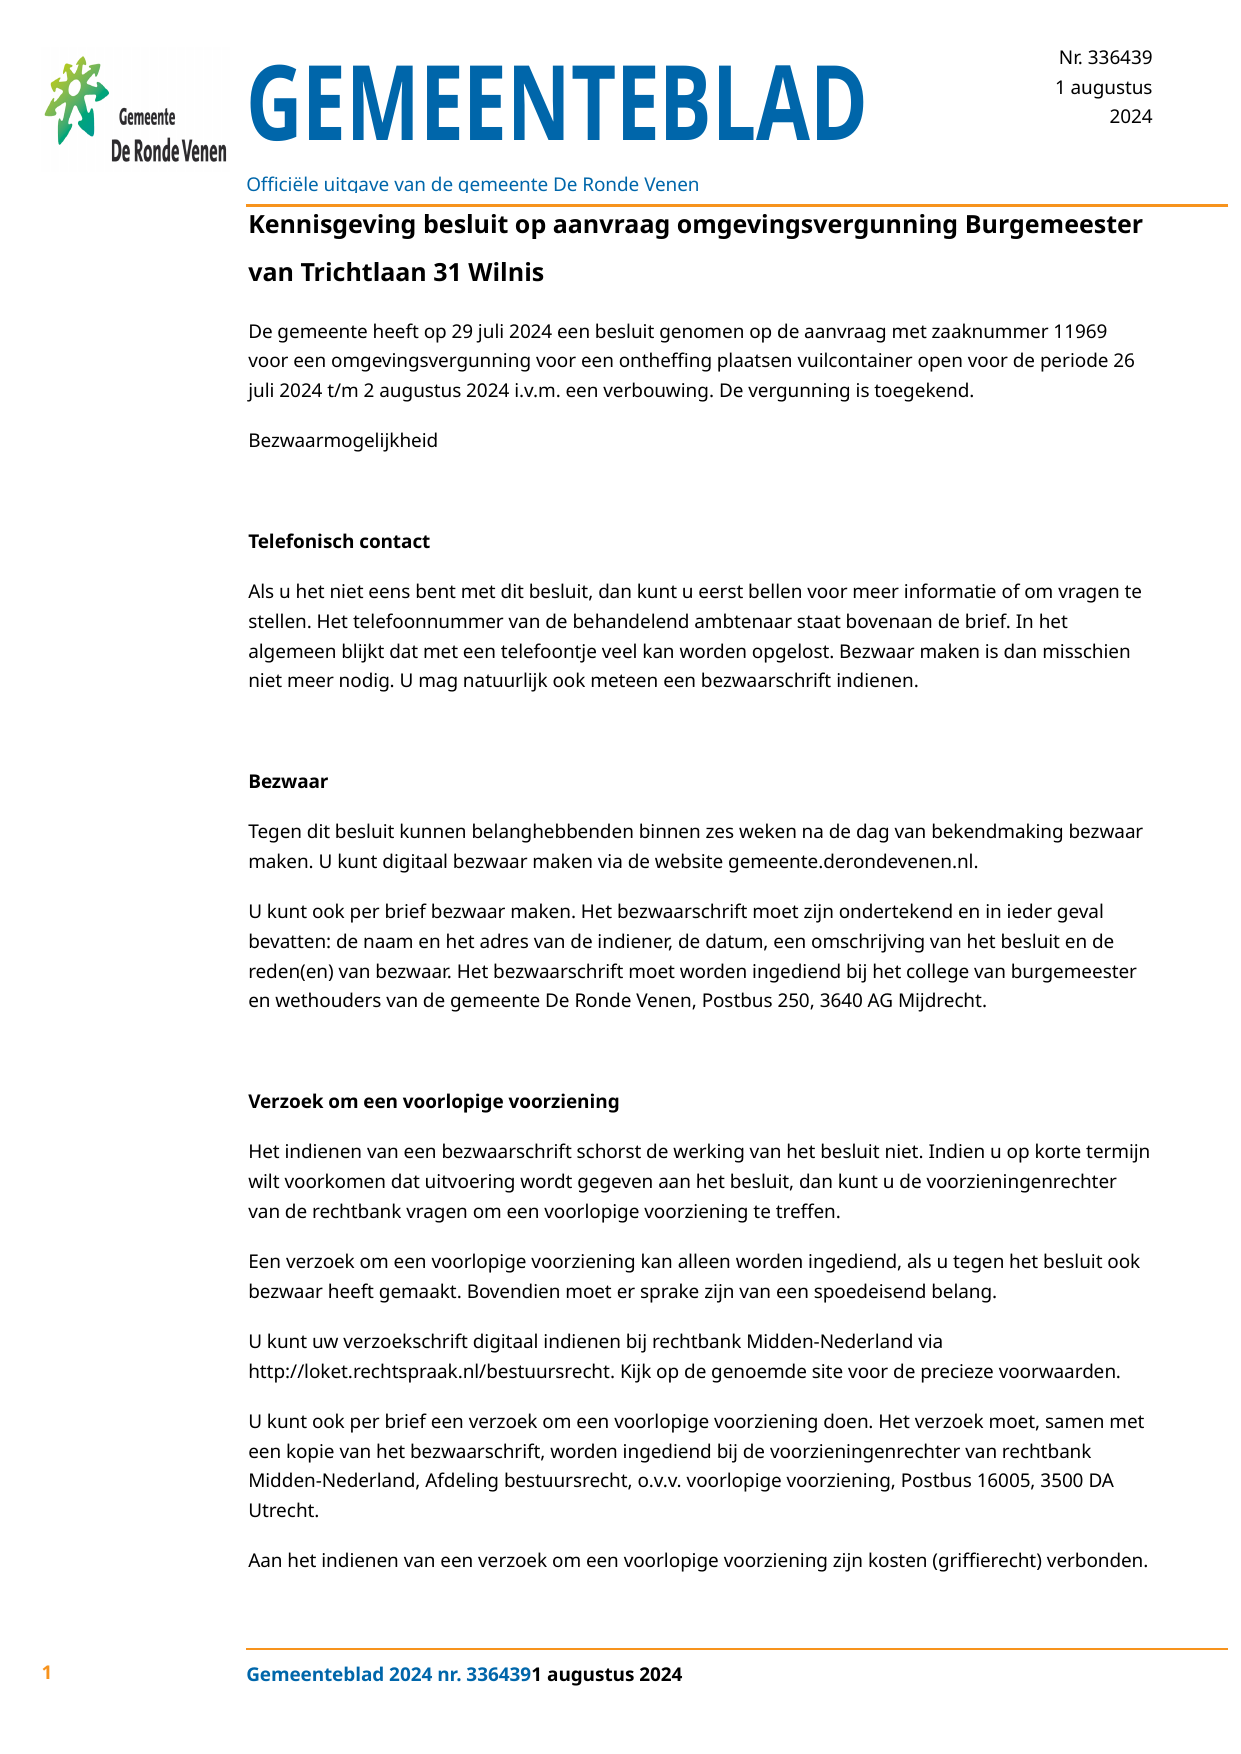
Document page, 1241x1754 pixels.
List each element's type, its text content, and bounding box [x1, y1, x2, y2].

text U kunt ook per brief een verzoek om een voorlopige voorziening doen. Het verzoek moet, samen met een kopie van het bezwaarschrift, worden ingediend bij de voorzieningenrechter van rechtbank Midden-Nederland, Afdeling bestuursrecht, o.v.v. voorlopige voorziening, Postbus 16005, 3500 DA Utrecht. [248, 1408, 1152, 1523]
text Het indienen van een bezwaarschrift schorst de werking van het besluit niet. Indien u op korte termijn wilt voorkomen dat uitvoering wordt gegeven aan het besluit, dan kunt u de voorzieningenrechter van de rechtbank vragen om een voorlopige voorziening te treffen. [248, 1139, 1152, 1224]
text Een verzoek om een voorlopige voorziening kan alleen worden ingediend, als u tegen het besluit ook bezwaar heeft gemaakt. Bovendien moet er sprake zijn van een spoedeisend belang. [248, 1248, 1152, 1304]
text Bezwaarmogelijkheid [248, 427, 1152, 453]
text Bezwaar [248, 768, 1152, 794]
picture [41, 47, 231, 172]
text Tegen dit besluit kunnen belanghebbenden binnen zes weken na de dag van bekendmaking bezwaar maken. U kunt digitaal bezwaar maken via de website gemeente.derondevenen.nl. [248, 819, 1152, 874]
text Verzoek om een voorlopige voorziening [248, 1088, 1152, 1114]
text Telefonisch contact [248, 528, 1152, 554]
text U kunt ook per brief bezwaar maken. Het bezwaarschrift moet zijn ondertekend en in ieder geval bevatten: de naam en het adres van de indiener, de datum, een omschrijving van het besluit en de reden(en) van bezwaar. Het bezwaarschrift moet worden ingediend bij het college van burgemeester en wethouders van de gemeente De Ronde Venen, Postbus 250, 3640 AG Mijdrecht. [248, 899, 1152, 1013]
text U kunt uw verzoekschrift digitaal indienen bij rechtbank Midden-Nederland via http://loket.rechtspraak.nl/bestuursrecht. Kijk op de genoemde site voor de precieze voorwaarden. [248, 1328, 1152, 1384]
text Aan het indienen van een verzoek om een voorlopige voorziening zijn kosten (griffierecht) verbonden. [248, 1547, 1152, 1573]
text Kennisgeving besluit op aanvraag omgevingsvergunning Burgemeester van Trichtlaan 31 Wilnis [248, 207, 1152, 288]
text Als u het niet eens bent met dit besluit, dan kunt u eerst bellen voor meer informatie of om vragen te stellen. Het telefoonnummer van de behandelend ambtenaar staat bovenaan de brief. In het algemeen blijkt dat met een telefoontje veel kan worden opgelost. Bezwaar maken is dan misschien niet meer nodig. U mag natuurlijk ook meteen een bezwaarschrift indienen. [248, 579, 1152, 693]
text De gemeente heeft op 29 juli 2024 een besluit genomen op de aanvraag met zaaknummer 11969 voor een omgevingsvergunning voor een ontheffing plaatsen vuilcontainer open voor de periode 26 juli 2024 t/m 2 augustus 2024 i.v.m. ​een verbouwing​. De vergunning is toegekend. [248, 318, 1152, 403]
